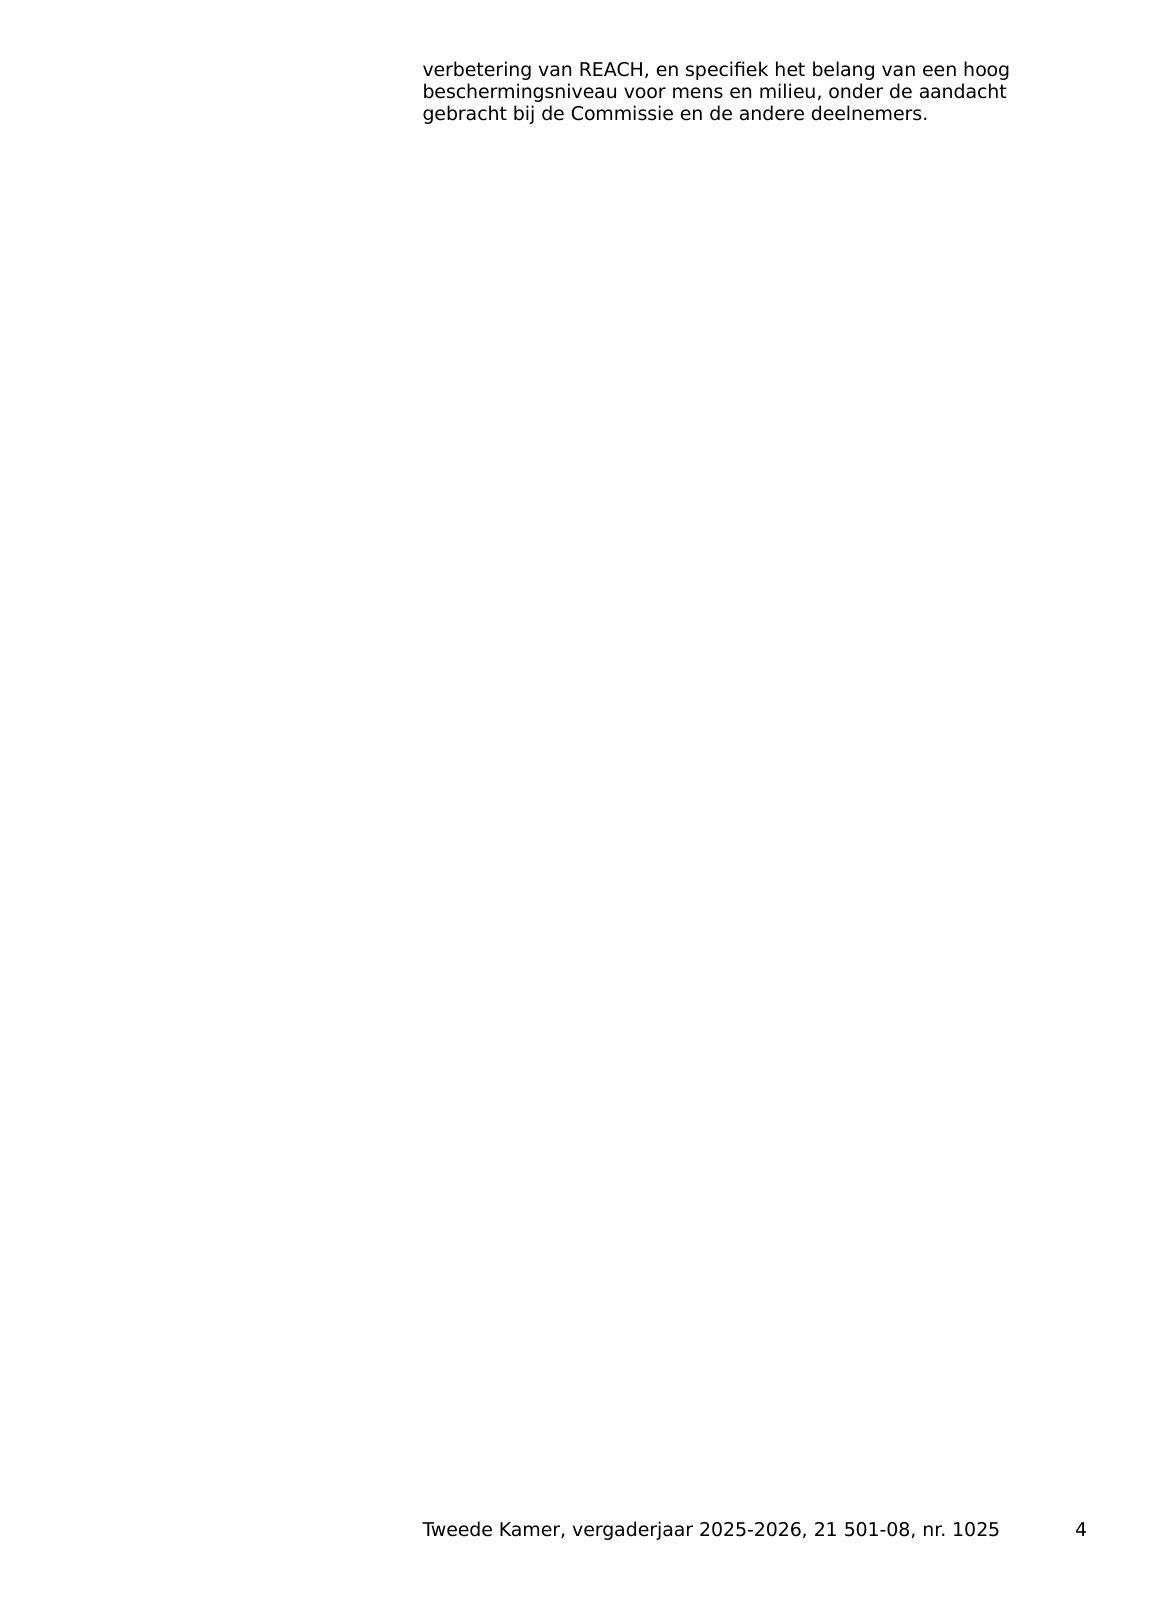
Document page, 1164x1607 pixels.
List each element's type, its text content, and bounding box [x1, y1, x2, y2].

text verbetering van REACH, en specifiek het belang van een hoog beschermingsniveau voor mens en milieu, onder de aandacht gebracht bij de Commissie en de andere deelnemers. [422, 59, 1087, 125]
